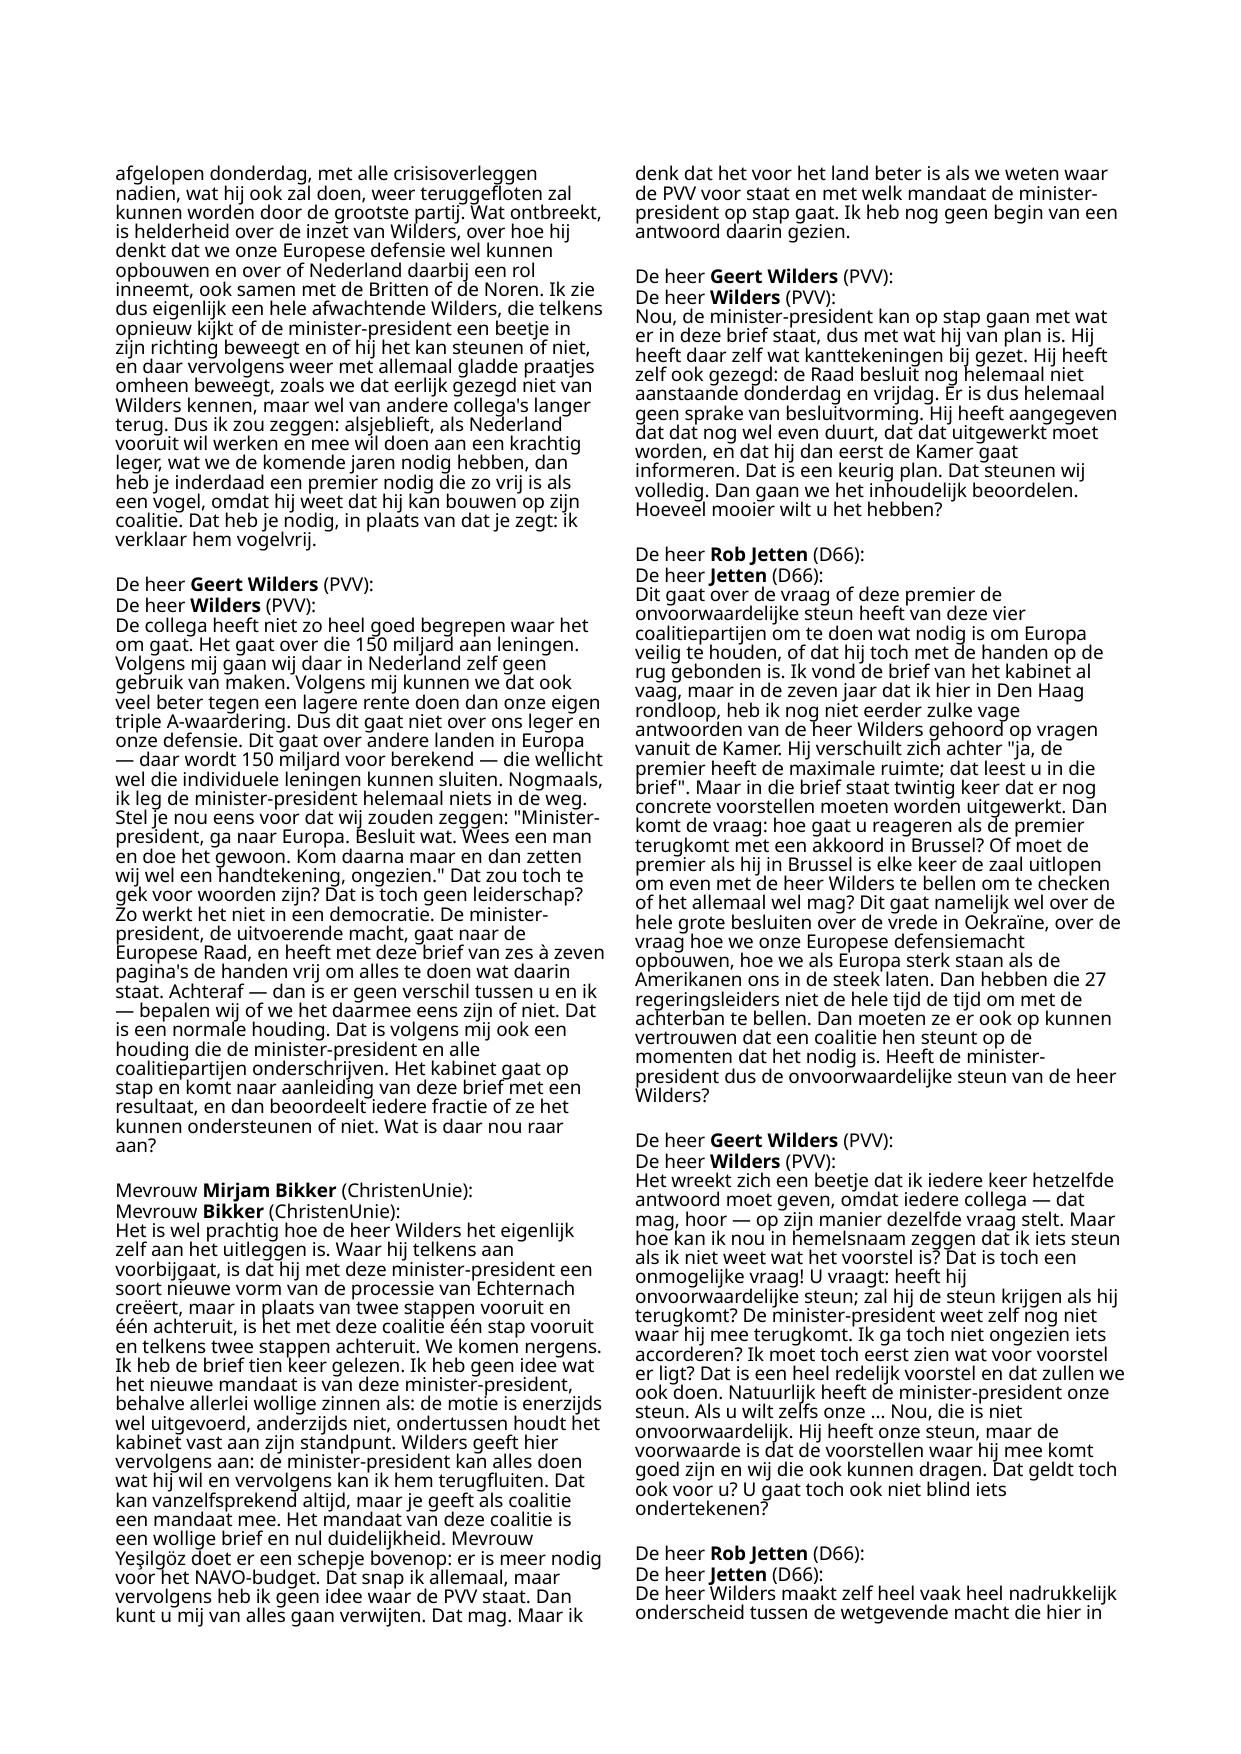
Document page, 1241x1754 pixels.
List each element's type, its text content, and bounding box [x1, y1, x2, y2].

text De heer Jetten (D66): [635, 567, 1125, 586]
text Nou, de minister-president kan op stap gaan met wat er in deze brief staat, dus met wat hij van plan is. Hij heeft daar zelf wat kanttekeningen bij gezet. Hij heeft zelf ook gezegd: de Raad besluit nog helemaal niet aanstaande donderdag en vrijdag. Er is dus helemaal geen sprake van besluitvorming. Hij heeft aangegeven dat dat nog wel even duurt, dat dat uitgewerkt moet worden, en dat hij dan eerst de Kamer gaat informeren. Dat is een keurig plan. Dat steunen wij volledig. Dan gaan we het inhoudelijk beoordelen. Hoeveel mooier wilt u het hebben? [635, 308, 1125, 520]
text Dit gaat over de vraag of deze premier de onvoorwaardelijke steun heeft van deze vier coalitiepartijen om te doen wat nodig is om Europa veilig te houden, of dat hij toch met de handen op de rug gebonden is. Ik vond de brief van het kabinet al vaag, maar in de zeven jaar dat ik hier in Den Haag rondloop, heb ik nog niet eerder zulke vage antwoorden van de heer Wilders gehoord op vragen vanuit de Kamer. Hij verschuilt zich achter "ja, de premier heeft de maximale ruimte; dat leest u in die brief". Maar in die brief staat twintig keer dat er nog concrete voorstellen moeten worden uitgewerkt. Dan komt de vraag: hoe gaat u reageren als de premier terugkomt met een akkoord in Brussel? Of moet de premier als hij in Brussel is elke keer de zaal uitlopen om even met de heer Wilders te bellen om te checken of het allemaal wel mag? Dit gaat namelijk wel over de hele grote besluiten over de vrede in Oekraïne, over de vraag hoe we onze Europese defensiemacht opbouwen, hoe we als Europa sterk staan als de Amerikanen ons in de steek laten. Dan hebben die 27 regeringsleiders niet de hele tijd de tijd om met de achterban te bellen. Dan moeten ze er ook op kunnen vertrouwen dat een coalitie hen steunt op de momenten dat het nodig is. Heeft de minister-president dus de onvoorwaardelijke steun van de heer Wilders? [635, 586, 1125, 1106]
text De heer Geert Wilders (PVV): [635, 263, 1125, 289]
text Mevrouw Mirjam Bikker (ChristenUnie): [115, 1177, 605, 1203]
text De heer Rob Jetten (D66): [635, 541, 1125, 567]
text De heer Wilders (PVV): [115, 597, 605, 617]
text De heer Rob Jetten (D66): [635, 1540, 1125, 1566]
text De heer Wilders (PVV): [635, 289, 1125, 308]
text De heer Wilders maakt zelf heel vaak heel nadrukkelijk onderscheid tussen de wetgevende macht die hier in [635, 1585, 1125, 1623]
text De heer Wilders (PVV): [635, 1153, 1125, 1172]
text De heer Jetten (D66): [635, 1566, 1125, 1585]
text denk dat het voor het land beter is als we weten waar de PVV voor staat en met welk mandaat de minister-president op stap gaat. Ik heb nog geen begin van een antwoord daarin gezien. [635, 165, 1125, 242]
text Het is wel prachtig hoe de heer Wilders het eigenlijk zelf aan het uitleggen is. Waar hij telkens aan voorbijgaat, is dat hij met deze minister-president een soort nieuwe vorm van de processie van Echternach creëert, maar in plaats van twee stappen vooruit en één achteruit, is het met deze coalitie één stap vooruit en telkens twee stappen achteruit. We komen nergens. Ik heb de brief tien keer gelezen. Ik heb geen idee wat het nieuwe mandaat is van deze minister-president, behalve allerlei wollige zinnen als: de motie is enerzijds wel uitgevoerd, anderzijds niet, ondertussen houdt het kabinet vast aan zijn standpunt. Wilders geeft hier vervolgens aan: de minister-president kan alles doen wat hij wil en vervolgens kan ik hem terugfluiten. Dat kan vanzelfsprekend altijd, maar je geeft als coalitie een mandaat mee. Het mandaat van deze coalitie is een wollige brief en nul duidelijkheid. Mevrouw Yeşilgöz doet er een schepje bovenop: er is meer nodig voor het NAVO-budget. Dat snap ik allemaal, maar vervolgens heb ik geen idee waar de PVV staat. Dan kunt u mij van alles gaan verwijten. Dat mag. Maar ik [115, 1222, 605, 1627]
text Het wreekt zich een beetje dat ik iedere keer hetzelfde antwoord moet geven, omdat iedere collega — dat mag, hoor — op zijn manier dezelfde vraag stelt. Maar hoe kan ik nou in hemelsnaam zeggen dat ik iets steun als ik niet weet wat het voorstel is? Dat is toch een onmogelijke vraag! U vraagt: heeft hij onvoorwaardelijke steun; zal hij de steun krijgen als hij terugkomt? De minister-president weet zelf nog niet waar hij mee terugkomt. Ik ga toch niet ongezien iets accorderen? Ik moet toch eerst zien wat voor voorstel er ligt? Dat is een heel redelijk voorstel en dat zullen we ook doen. Natuurlijk heeft de minister-president onze steun. Als u wilt zelfs onze … Nou, die is niet onvoorwaardelijk. Hij heeft onze steun, maar de voorwaarde is dat de voorstellen waar hij mee komt goed zijn en wij die ook kunnen dragen. Dat geldt toch ook voor u? U gaat toch ook niet blind iets ondertekenen? [635, 1172, 1125, 1519]
text Mevrouw Bikker (ChristenUnie): [115, 1203, 605, 1222]
text De heer Geert Wilders (PVV): [115, 572, 605, 597]
text De collega heeft niet zo heel goed begrepen waar het om gaat. Het gaat over die 150 miljard aan leningen. Volgens mij gaan wij daar in Nederland zelf geen gebruik van maken. Volgens mij kunnen we dat ook veel beter tegen een lagere rente doen dan onze eigen triple A-waardering. Dus dit gaat niet over ons leger en onze defensie. Dit gaat over andere landen in Europa — daar wordt 150 miljard voor berekend — die wellicht wel die individuele leningen kunnen sluiten. Nogmaals, ik leg de minister-president helemaal niets in de weg. Stel je nou eens voor dat wij zouden zeggen: "Minister-president, ga naar Europa. Besluit wat. Wees een man en doe het gewoon. Kom daarna maar en dan zetten wij wel een handtekening, ongezien." Dat zou toch te gek voor woorden zijn? Dat is toch geen leiderschap? Zo werkt het niet in een democratie. De minister-president, de uitvoerende macht, gaat naar de Europese Raad, en heeft met deze brief van zes à zeven pagina's de handen vrij om alles te doen wat daarin staat. Achteraf — dan is er geen verschil tussen u en ik — bepalen wij of we het daarmee eens zijn of niet. Dat is een normale houding. Dat is volgens mij ook een houding die de minister-president en alle coalitiepartijen onderschrijven. Het kabinet gaat op stap en komt naar aanleiding van deze brief met een resultaat, en dan beoordeelt iedere fractie of ze het kunnen ondersteunen of niet. Wat is daar nou raar aan? [115, 617, 605, 1156]
text De heer Geert Wilders (PVV): [635, 1127, 1125, 1153]
text afgelopen donderdag, met alle crisisoverleggen nadien, wat hij ook zal doen, weer teruggefloten zal kunnen worden door de grootste partij. Wat ontbreekt, is helderheid over de inzet van Wilders, over hoe hij denkt dat we onze Europese defensie wel kunnen opbouwen en over of Nederland daarbij een rol inneemt, ook samen met de Britten of de Noren. Ik zie dus eigenlijk een hele afwachtende Wilders, die telkens opnieuw kijkt of de minister-president een beetje in zijn richting beweegt en of hij het kan steunen of niet, en daar vervolgens weer met allemaal gladde praatjes omheen beweegt, zoals we dat eerlijk gezegd niet van Wilders kennen, maar wel van andere collega's langer terug. Dus ik zou zeggen: alsjeblieft, als Nederland vooruit wil werken en mee wil doen aan een krachtig leger, wat we de komende jaren nodig hebben, dan heb je inderdaad een premier nodig die zo vrij is als een vogel, omdat hij weet dat hij kan bouwen op zijn coalitie. Dat heb je nodig, in plaats van dat je zegt: ik verklaar hem vogelvrij. [115, 165, 605, 551]
